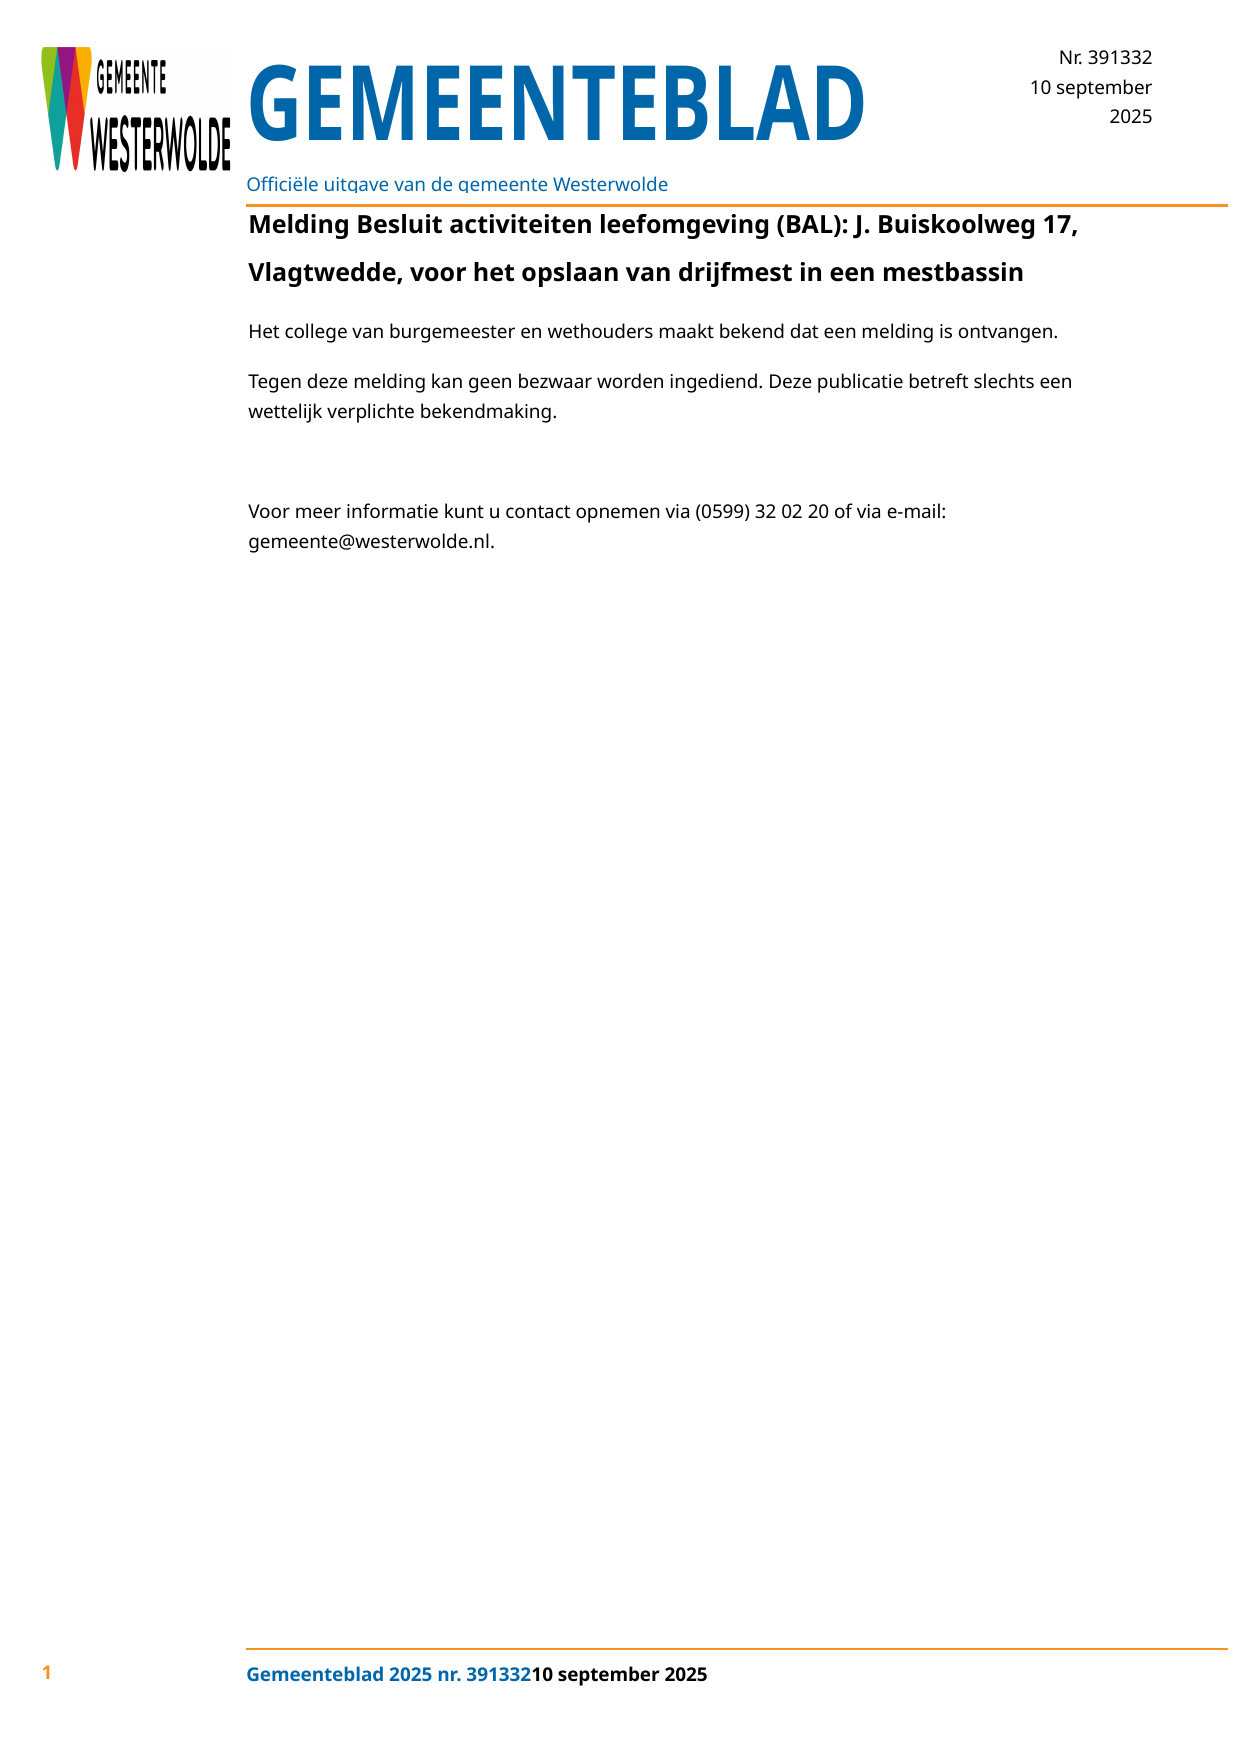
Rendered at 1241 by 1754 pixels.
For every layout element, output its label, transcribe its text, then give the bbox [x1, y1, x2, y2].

text Het college van burgemeester en wethouders maakt bekend dat een melding is ontvangen. [248, 318, 1152, 344]
text Voor meer informatie kunt u contact opnemen via (0599) 32 02 20 of via e-mail: gemeente@westerwolde.nl. [248, 499, 1152, 554]
text Melding Besluit activiteiten leefomgeving (BAL): J. Buiskoolweg 17, Vlagtwedde, voor het opslaan van drijfmest in een mestbassin [248, 207, 1152, 288]
text Tegen deze melding kan geen bezwaar worden ingediend. Deze publicatie betreft slechts een wettelijk verplichte bekendmaking. [248, 368, 1152, 424]
picture [41, 47, 231, 172]
